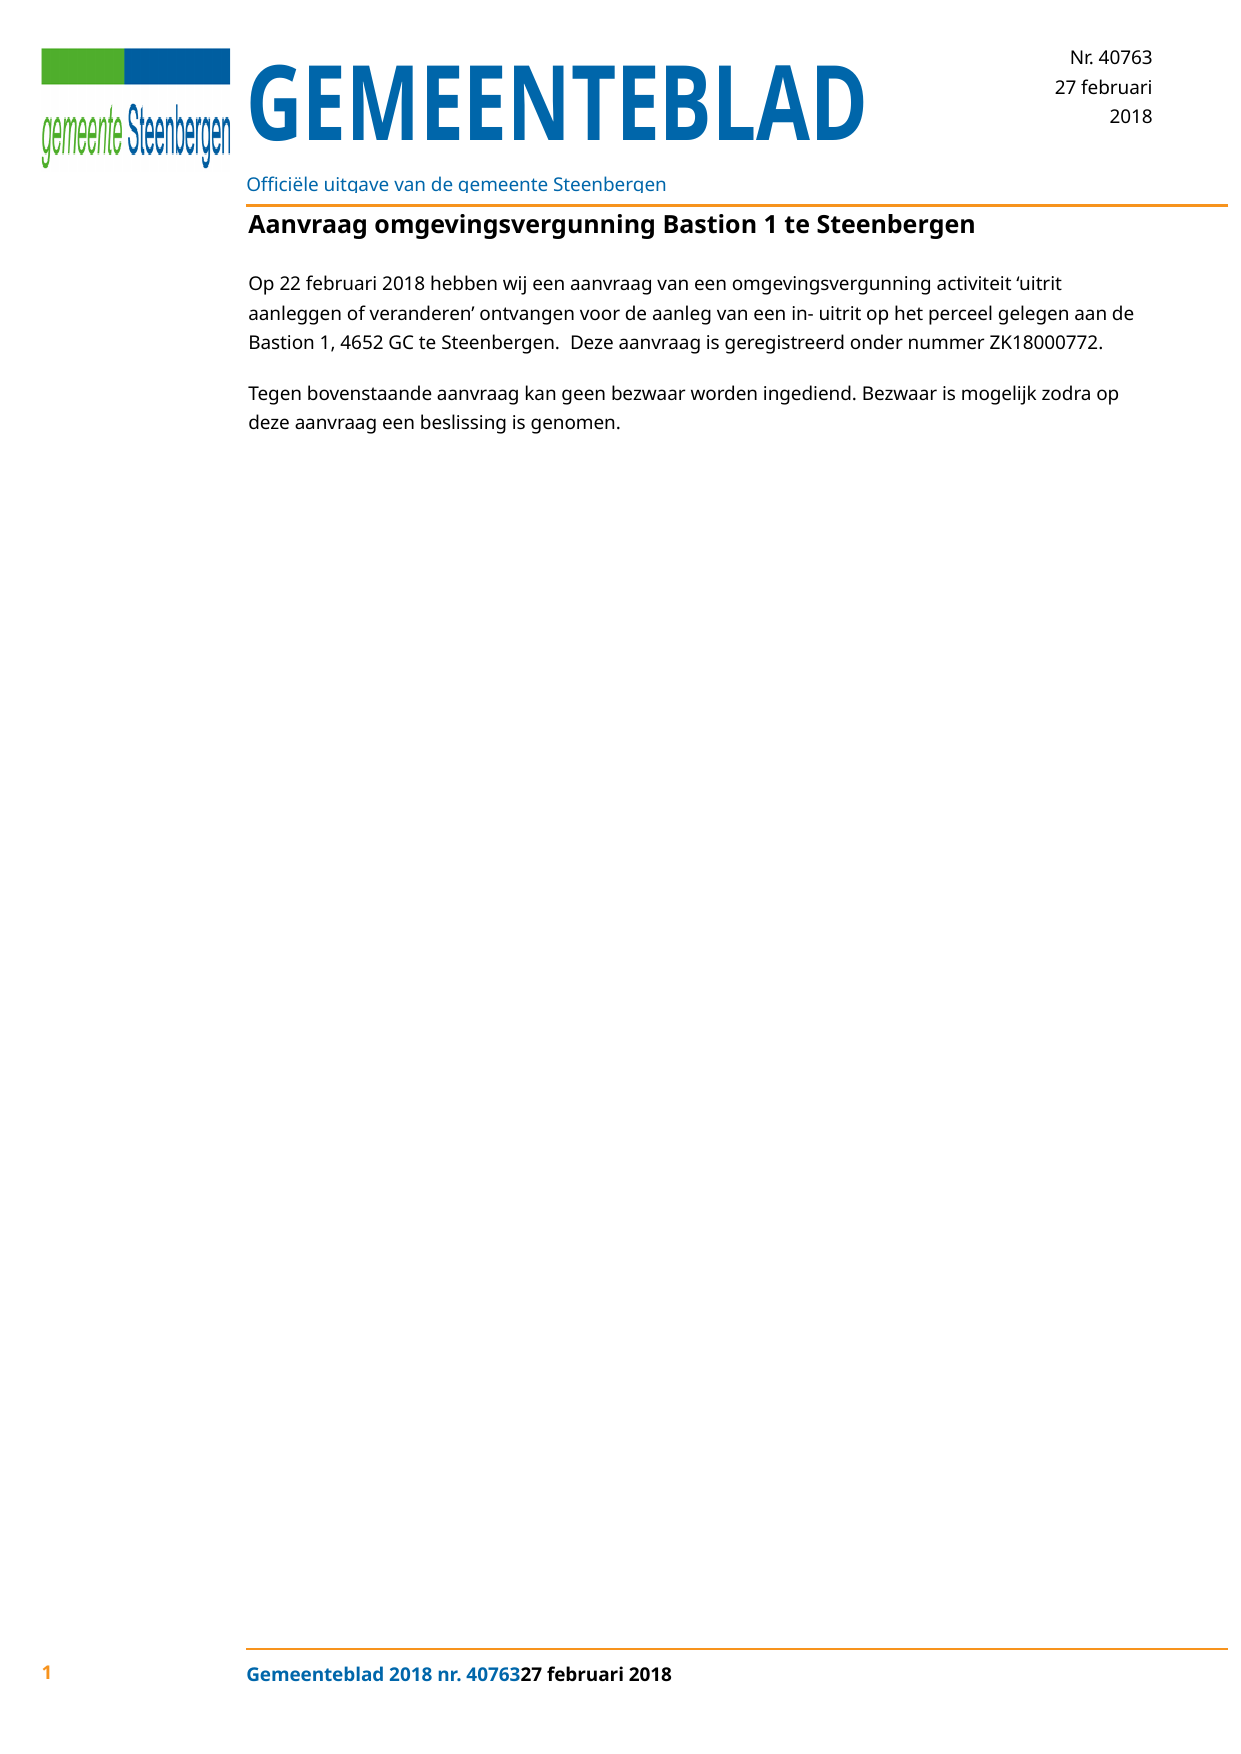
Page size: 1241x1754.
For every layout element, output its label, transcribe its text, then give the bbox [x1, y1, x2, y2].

picture [41, 47, 231, 172]
text Op 22 februari 2018 hebben wij een aanvraag van een omgevingsvergunning activiteit ‘uitrit aanleggen of veranderen’ ontvangen voor de aanleg van een in- uitrit op het perceel gelegen aan de Bastion 1, 4652 GC te Steenbergen. Deze aanvraag is geregistreerd onder nummer ZK18000772. [248, 270, 1152, 355]
text Aanvraag omgevingsvergunning Bastion 1 te Steenbergen [248, 207, 1152, 241]
text Tegen bovenstaande aanvraag kan geen bezwaar worden ingediend. Bezwaar is mogelijk zodra op deze aanvraag een beslissing is genomen. [248, 380, 1152, 435]
